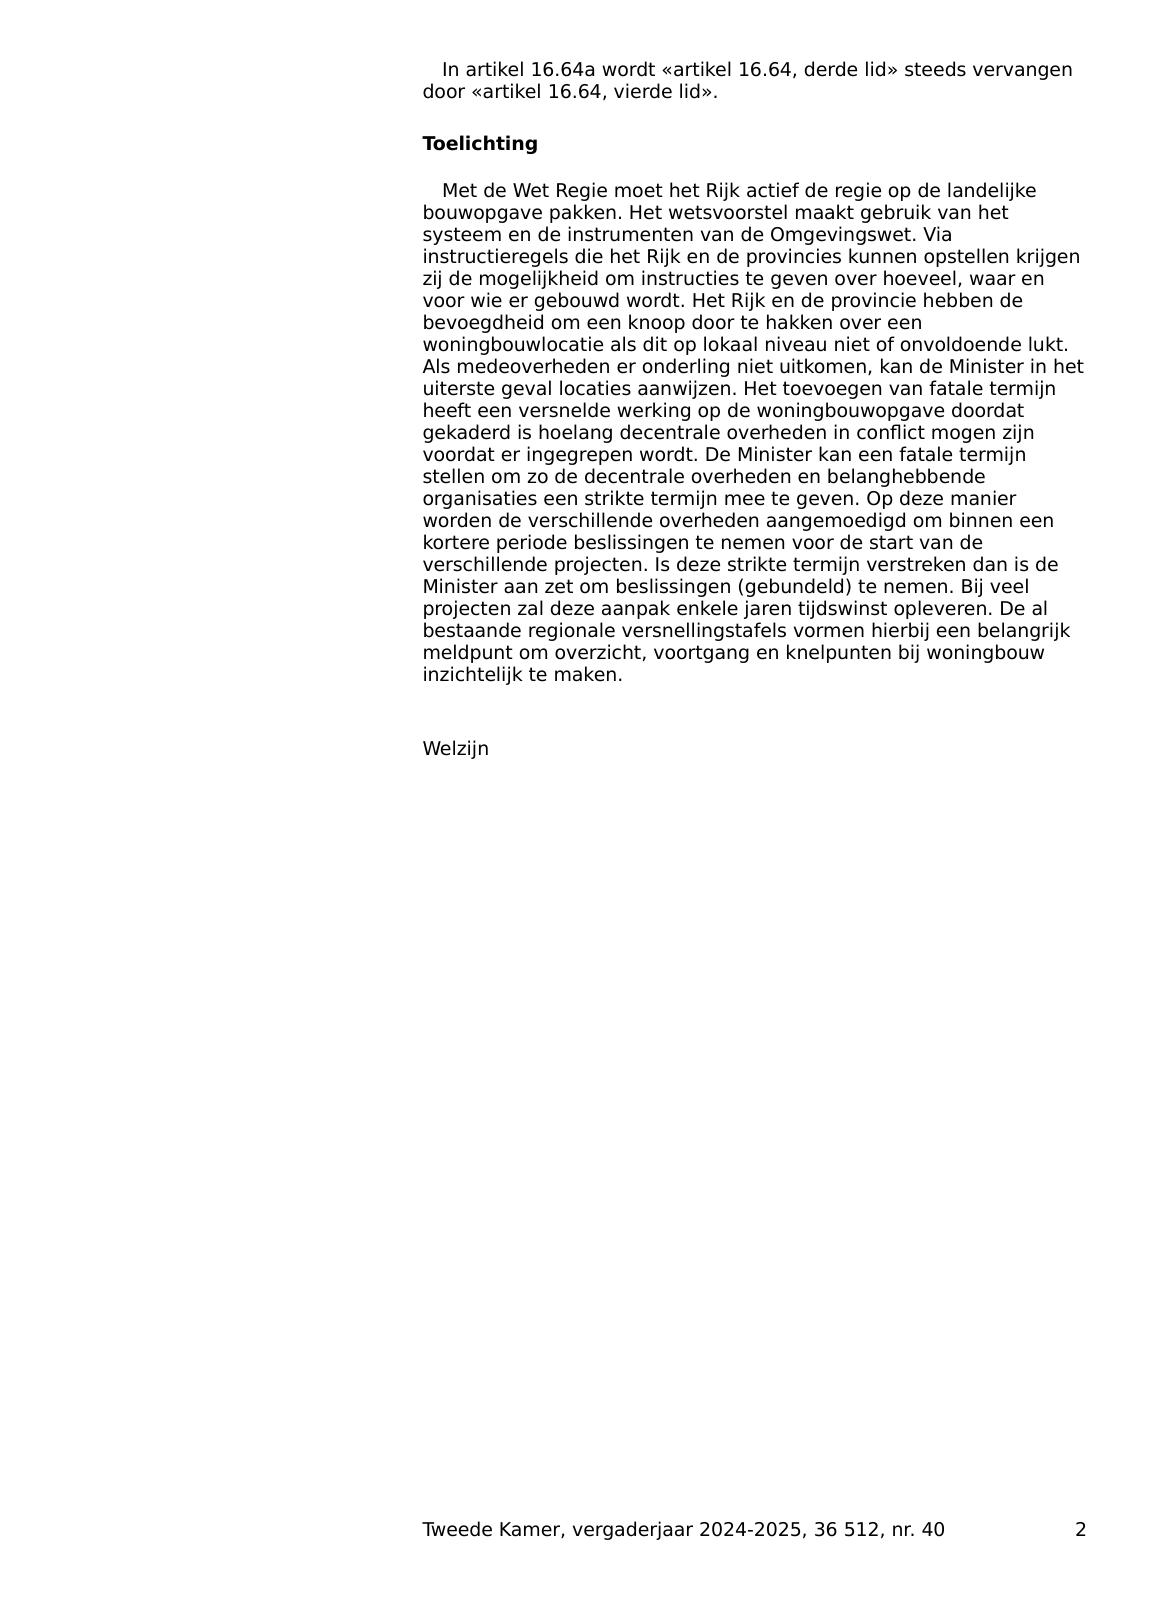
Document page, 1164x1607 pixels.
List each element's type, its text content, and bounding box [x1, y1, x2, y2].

text Welzijn [422, 716, 1087, 759]
text Met de Wet Regie moet het Rijk actief de regie op de landelijke bouwopgave pakken. Het wetsvoorstel maakt gebruik van het systeem en de instrumenten van de Omgevingswet. Via instructieregels die het Rijk en de provincies kunnen opstellen krijgen zij de mogelijkheid om instructies te geven over hoeveel, waar en voor wie er gebouwd wordt. Het Rijk en de provincie hebben de bevoegdheid om een knoop door te hakken over een woningbouwlocatie als dit op lokaal niveau niet of onvoldoende lukt. Als medeoverheden er onderling niet uitkomen, kan de Minister in het uiterste geval locaties aanwijzen. Het toevoegen van fatale termijn heeft een versnelde werking op de woningbouwopgave doordat gekaderd is hoelang decentrale overheden in conflict mogen zijn voordat er ingegrepen wordt. De Minister kan een fatale termijn stellen om zo de decentrale overheden en belanghebbende organisaties een strikte termijn mee te geven. Op deze manier worden de verschillende overheden aangemoedigd om binnen een kortere periode beslissingen te nemen voor de start van de verschillende projecten. Is deze strikte termijn verstreken dan is de Minister aan zet om beslissingen (gebundeld) te nemen. Bij veel projecten zal deze aanpak enkele jaren tijdswinst opleveren. De al bestaande regionale versnellingstafels vormen hierbij een belangrijk meldpunt om overzicht, voortgang en knelpunten bij woningbouw inzichtelijk te maken. [422, 180, 1087, 686]
text In artikel 16.64a wordt «artikel 16.64, derde lid» steeds vervangen door «artikel 16.64, vierde lid». [422, 59, 1087, 103]
subtitle Toelichting [422, 133, 1087, 155]
